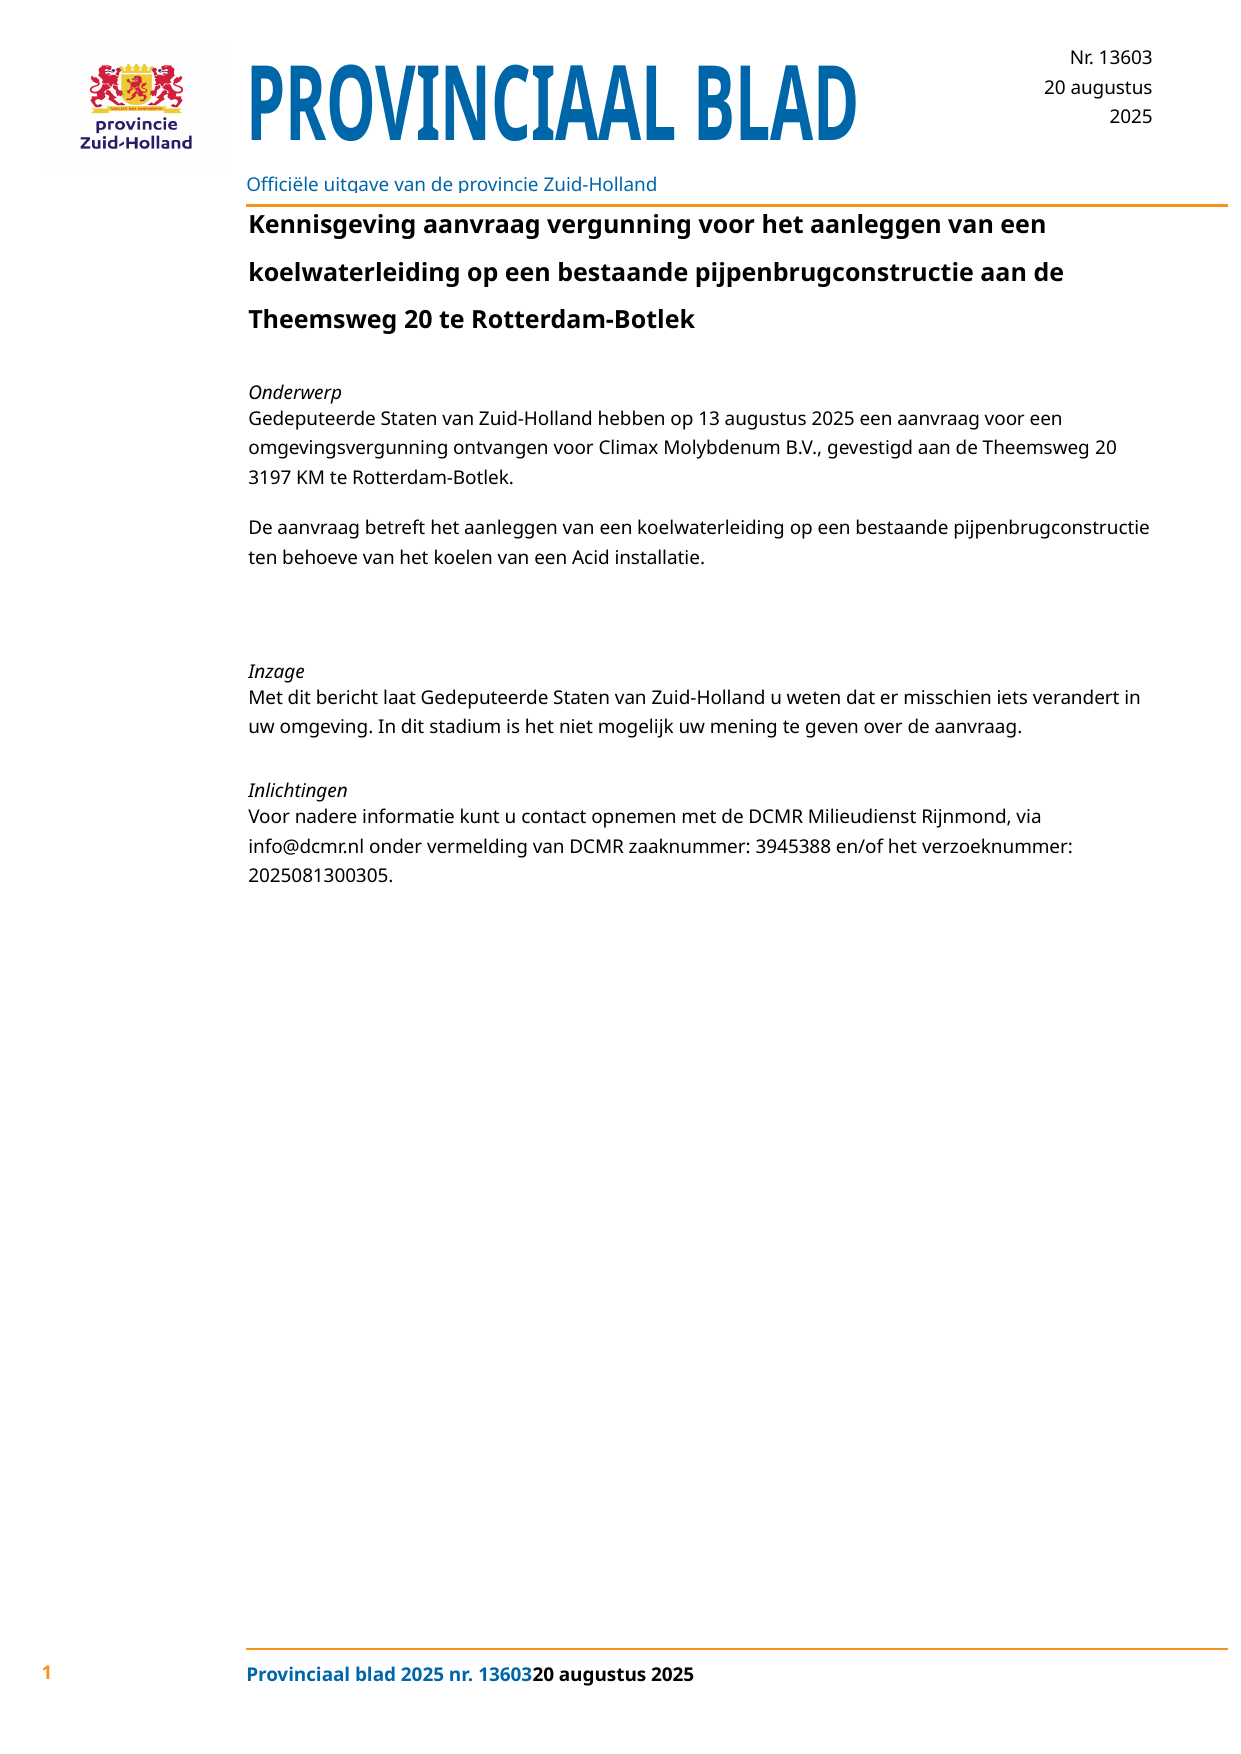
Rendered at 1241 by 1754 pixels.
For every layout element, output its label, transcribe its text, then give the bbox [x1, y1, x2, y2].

text Voor nadere informatie kunt u contact opnemen met de DCMR Milieudienst Rijnmond, via info@dcmr.nl onder vermelding van DCMR zaaknummer: 3945388 en/of het verzoeknummer: 2025081300305. [248, 803, 1152, 888]
text Onderwerp [248, 379, 1152, 405]
text De aanvraag betreft het aanleggen van een koelwaterleiding op een bestaande pijpenbrugconstructie ten behoeve van het koelen van een Acid installatie. [248, 514, 1152, 570]
text Inlichtingen [248, 778, 1152, 803]
picture [41, 47, 231, 172]
text Met dit bericht laat Gedeputeerde Staten van Zuid-Holland u weten dat er misschien iets verandert in uw omgeving. In dit stadium is het niet mogelijk uw mening te geven over de aanvraag. [248, 684, 1152, 739]
text Inzage [248, 658, 1152, 684]
text Kennisgeving aanvraag vergunning voor het aanleggen van een koelwaterleiding op een bestaande pijpenbrugconstructie aan de Theemsweg 20 te Rotterdam-Botlek [248, 207, 1152, 336]
text Gedeputeerde Staten van Zuid-Holland hebben op 13 augustus 2025 een aanvraag voor een omgevingsvergunning ontvangen voor Climax Molybdenum B.V., gevestigd aan de Theemsweg 20 3197 KM te Rotterdam-Botlek. [248, 405, 1152, 490]
